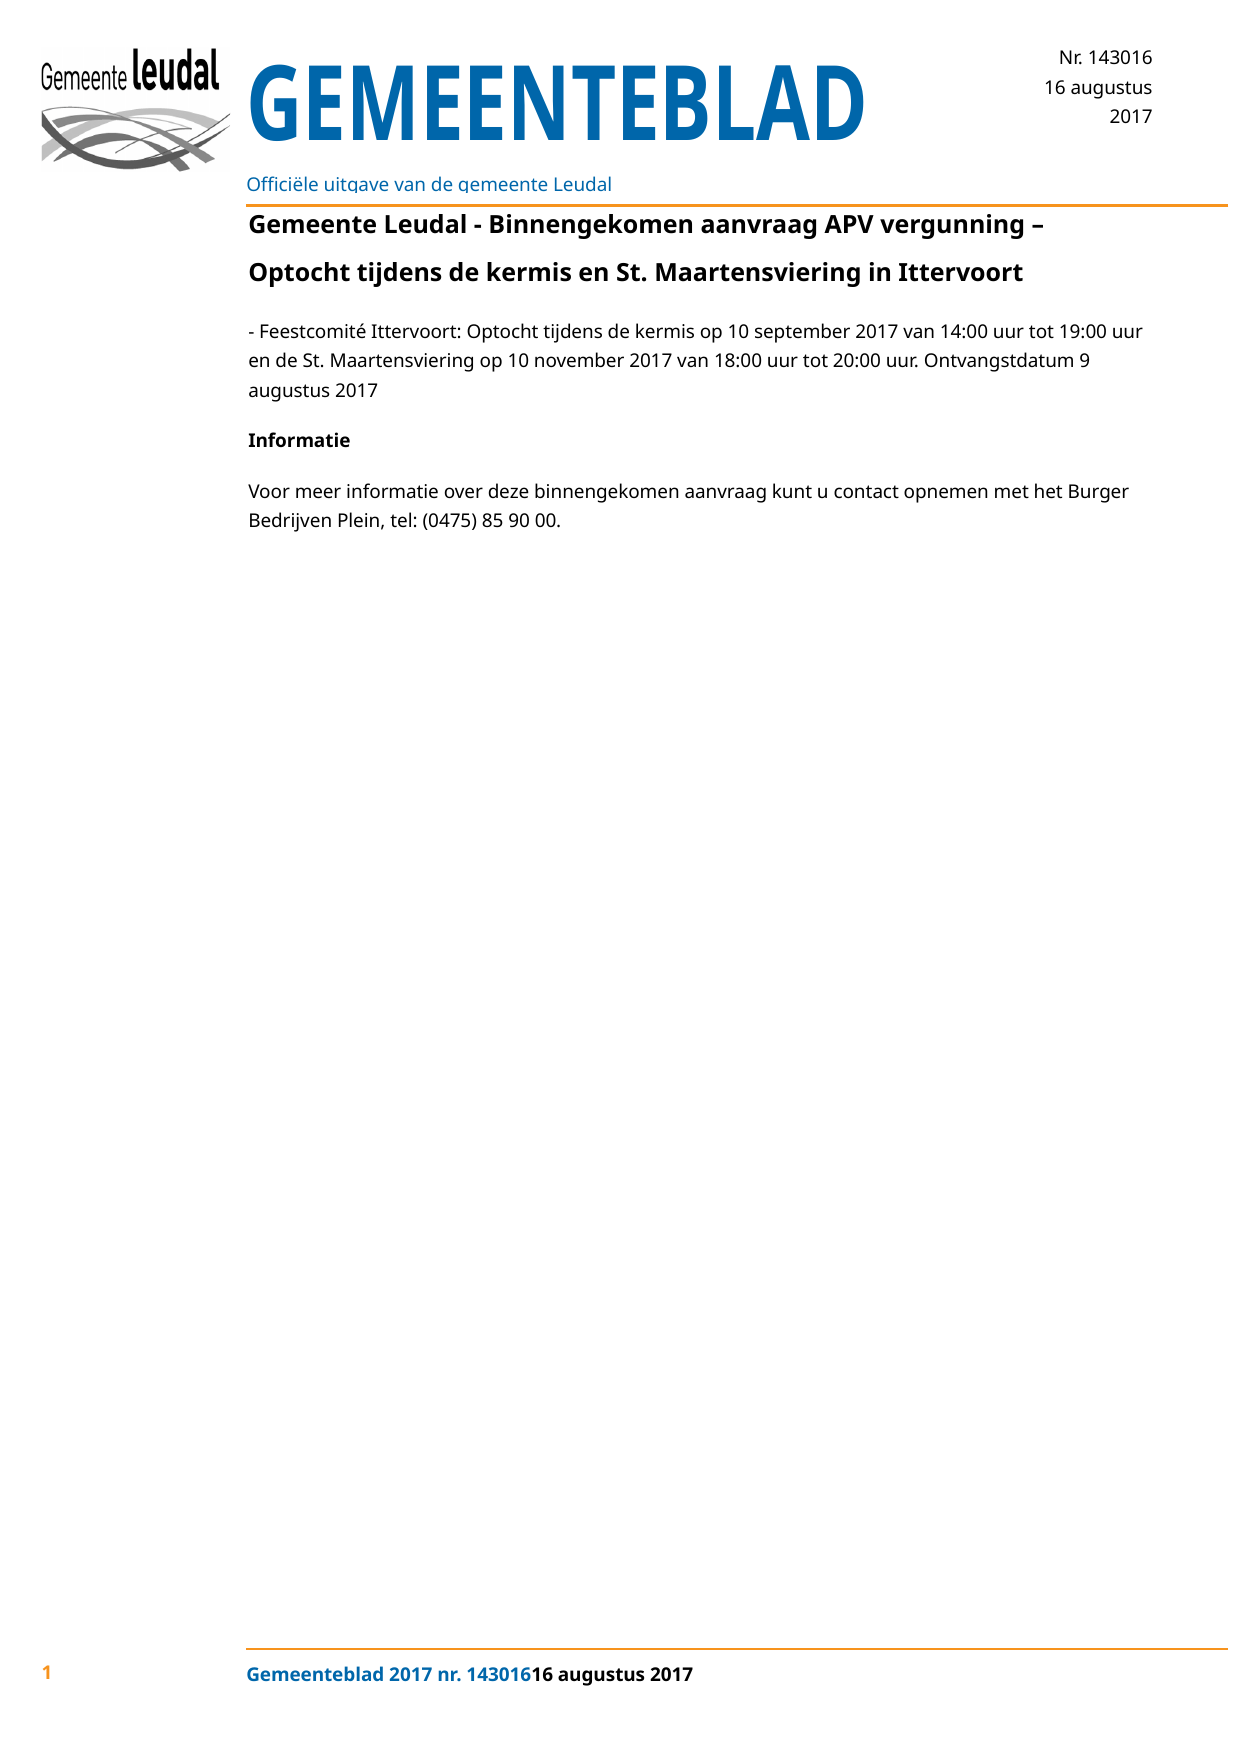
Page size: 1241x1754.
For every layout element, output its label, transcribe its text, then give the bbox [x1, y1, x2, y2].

text Gemeente Leudal - Binnengekomen aanvraag APV vergunning – Optocht tijdens de kermis en St. Maartensviering in Ittervoort [248, 207, 1152, 288]
text Informatie [248, 427, 1152, 453]
text - Feestcomité Ittervoort: Optocht tijdens de kermis op 10 september 2017 van 14:00 uur tot 19:00 uur en de St. Maartensviering op 10 november 2017 van 18:00 uur tot 20:00 uur. Ontvangstdatum 9 augustus 2017 [248, 318, 1152, 403]
picture [41, 47, 231, 172]
text Voor meer informatie over deze binnengekomen aanvraag kunt u contact opnemen met het Burger Bedrijven Plein, tel: (0475) 85 90 00. [248, 478, 1152, 533]
